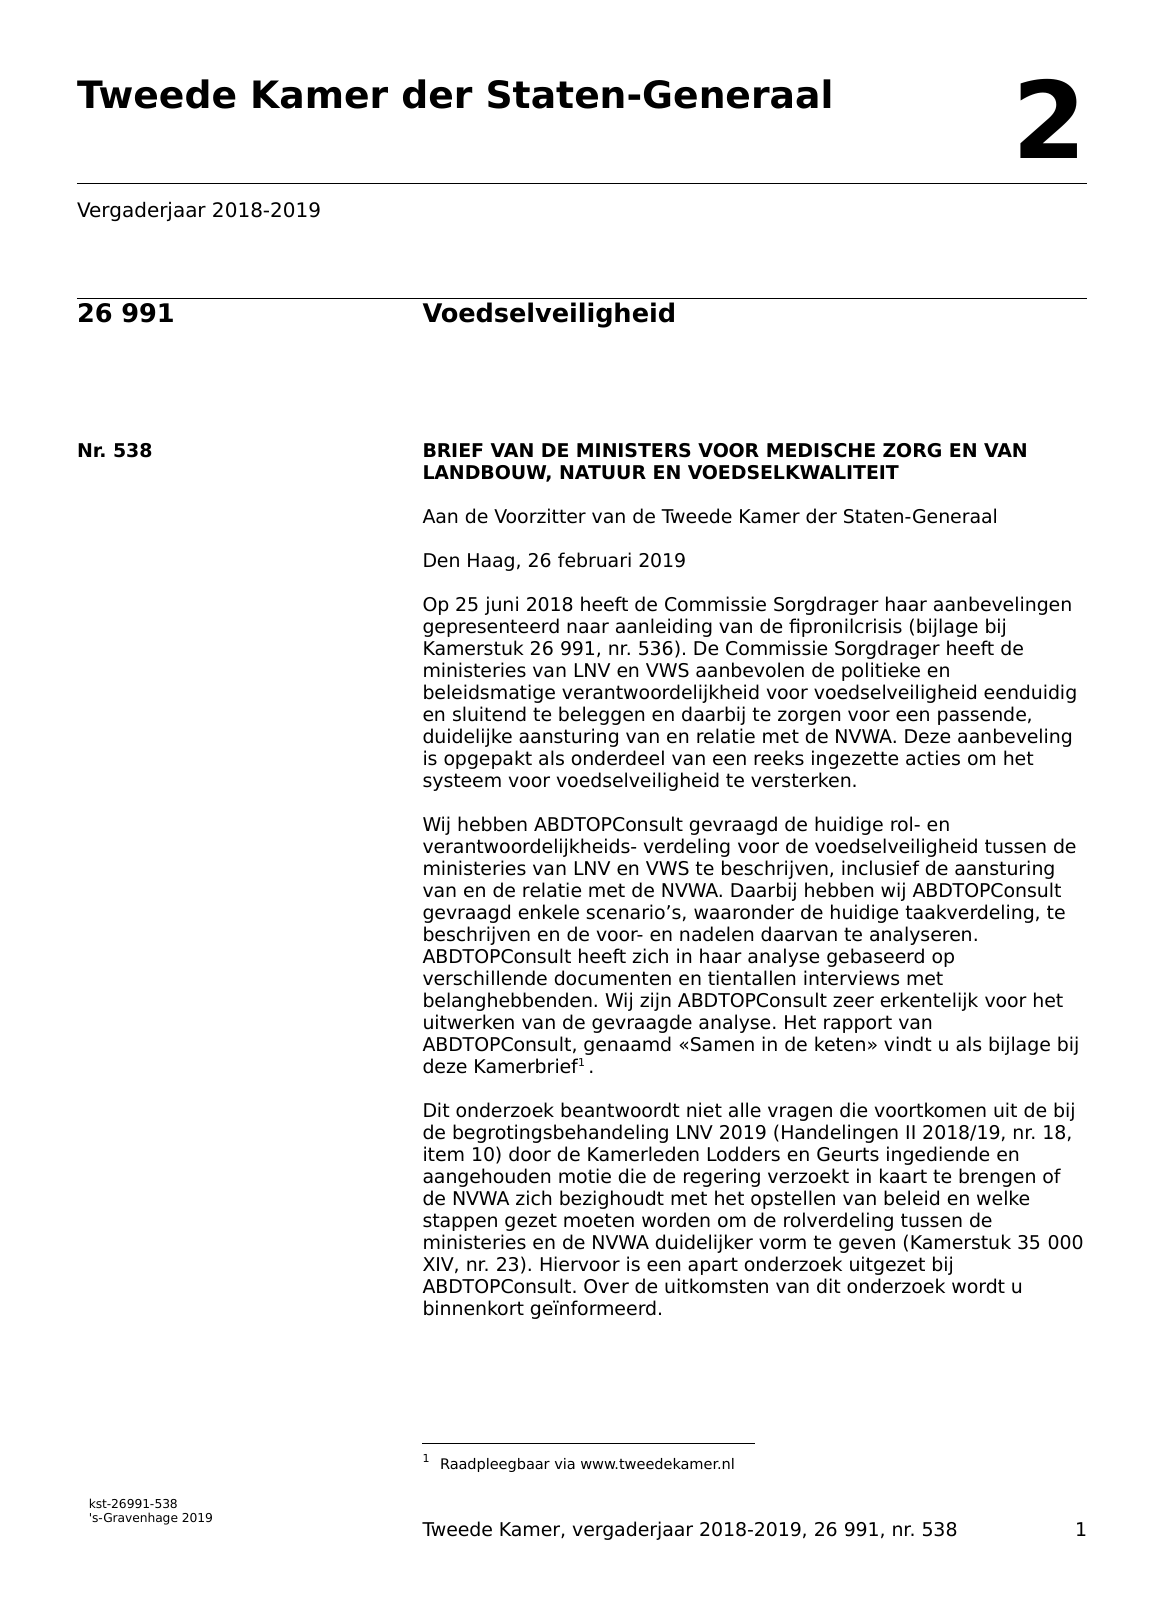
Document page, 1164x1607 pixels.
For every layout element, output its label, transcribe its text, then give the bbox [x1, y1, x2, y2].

subtitle 26 991 Voedselveiligheid [77, 299, 1087, 329]
text Raadpleegbaar via www.tweedekamer.nl [422, 1452, 1087, 1474]
text Aan de Voorzitter van de Tweede Kamer der Staten-Generaal [422, 506, 1087, 528]
table_header 2 [886, 59, 1087, 183]
text kst-26991-538 [88, 1497, 323, 1511]
text Dit onderzoek beantwoordt niet alle vragen die voortkomen uit de bij de begrotingsbehandeling LNV 2019 (Handelingen II 2018/19, nr. 18, item 10) door de Kamerleden Lodders en Geurts ingediende en aangehouden motie die de regering verzoekt in kaart te brengen of de NVWA zich bezighoudt met het opstellen van beleid en welke stappen gezet moeten worden om de rolverdeling tussen de ministeries en de NVWA duidelijker vorm te geven (Kamerstuk 35 000 XIV, nr. 23). Hiervoor is een apart onderzoek uitgezet bij ABDTOPConsult. Over de uitkomsten van dit onderzoek wordt u binnenkort geïnformeerd. [422, 1100, 1087, 1320]
text Den Haag, 26 februari 2019 [422, 550, 1087, 572]
text Wij hebben ABDTOPConsult gevraagd de huidige rol- en verantwoordelijkheids- verdeling voor de voedselveiligheid tussen de ministeries van LNV en VWS te beschrijven, inclusief de aansturing van en de relatie met de NVWA. Daarbij hebben wij ABDTOPConsult gevraagd enkele scenario’s, waaronder de huidige taakverdeling, te beschrijven en de voor- en nadelen daarvan te analyseren. ABDTOPConsult heeft zich in haar analyse gebaseerd op verschillende documenten en tientallen interviews met belanghebbenden. Wij zijn ABDTOPConsult zeer erkentelijk voor het uitwerken van de gevraagde analyse. Het rapport van ABDTOPConsult, genaamd «Samen in de keten» vindt u als bijlage bij deze Kamerbrief. [422, 814, 1087, 1078]
text Op 25 juni 2018 heeft de Commissie Sorgdrager haar aanbevelingen gepresenteerd naar aanleiding van de fipronilcrisis (bijlage bij Kamerstuk 26 991, nr. 536). De Commissie Sorgdrager heeft de ministeries van LNV en VWS aanbevolen de politieke en beleidsmatige verantwoordelijkheid voor voedselveiligheid eenduidig en sluitend te beleggen en daarbij te zorgen voor een passende, duidelijke aansturing van en relatie met de NVWA. Deze aanbeveling is opgepakt als onderdeel van een reeks ingezette acties om het systeem voor voedselveiligheid te versterken. [422, 594, 1087, 792]
table_cell Vergaderjaar 2018-2019 [77, 184, 1087, 298]
subtitle Nr. 538 BRIEF VAN DE MINISTERS VOOR MEDISCHE ZORG EN VAN LANDBOUW, NATUUR EN VOEDSELKWALITEIT [77, 440, 1087, 484]
table_header Tweede Kamer der Staten-Generaal [77, 59, 886, 183]
text 's-Gravenhage 2019 [88, 1511, 323, 1525]
